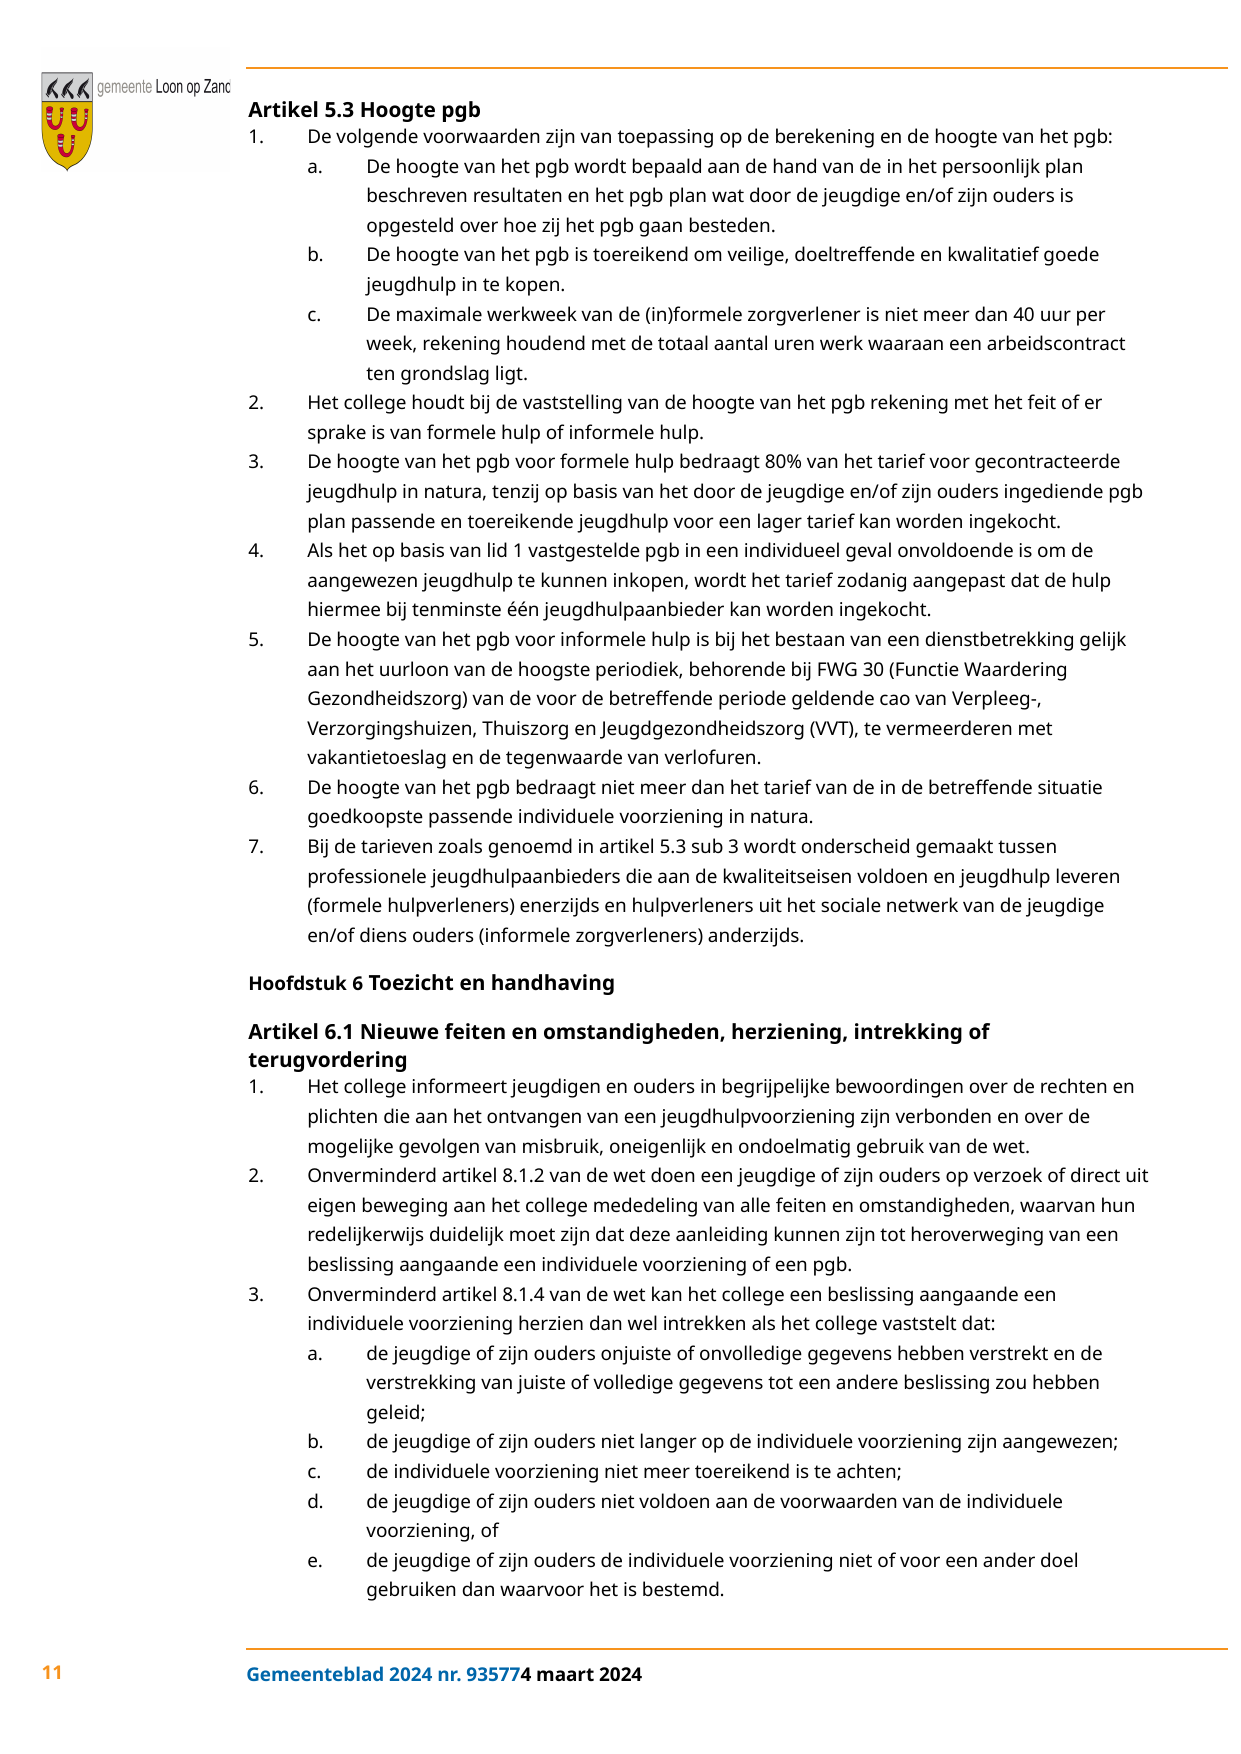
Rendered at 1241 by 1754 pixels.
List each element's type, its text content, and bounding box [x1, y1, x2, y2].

list De hoogte van het pgb voor informele hulp is bij het bestaan van een dienstbetrekking gelijk aan het uurloon van de hoogste periodiek, behorende bij FWG 30 (Functie Waardering Gezondheidszorg) van de voor de betreffende periode geldende cao van Verpleeg-, Verzorgingshuizen, Thuiszorg en Jeugdgezondheidszorg (VVT), te vermeerderen met vakantietoeslag en de tegenwaarde van verlofuren. [248, 626, 1152, 770]
text Artikel 6.1 Nieuwe feiten en omstandigheden, herziening, intrekking of terugvordering [248, 1017, 1152, 1074]
picture [41, 47, 231, 172]
text Artikel 5.3 Hoogte pgb [248, 95, 1152, 123]
list Het college houdt bij de vaststelling van de hoogte van het pgb rekening met het feit of er sprake is van formele hulp of informele hulp. [248, 389, 1152, 445]
list De maximale werkweek van de (in)formele zorgverlener is niet meer dan 40 uur per week, rekening houdend met de totaal aantal uren werk waaraan een arbeidscontract ten grondslag ligt. [307, 301, 1152, 386]
list de jeugdige of zijn ouders niet langer op de individuele voorziening zijn aangewezen; [307, 1429, 1152, 1454]
list de jeugdige of zijn ouders onjuiste of onvolledige gegevens hebben verstrekt en de verstrekking van juiste of volledige gegevens tot een andere beslissing zou hebben geleid; [307, 1340, 1152, 1425]
list de jeugdige of zijn ouders niet voldoen aan de voorwaarden van de individuele voorziening, of [307, 1488, 1152, 1543]
list De hoogte van het pgb wordt bepaald aan de hand van de in het persoonlijk plan beschreven resultaten en het pgb plan wat door de jeugdige en/of zijn ouders is opgesteld over hoe zij het pgb gaan besteden. [307, 153, 1152, 238]
list De volgende voorwaarden zijn van toepassing op de berekening en de hoogte van het pgb: [248, 123, 1152, 149]
list de jeugdige of zijn ouders de individuele voorziening niet of voor een ander doel gebruiken dan waarvoor het is bestemd. [307, 1547, 1152, 1602]
list Onverminderd artikel 8.1.4 van de wet kan het college een beslissing aangaande een individuele voorziening herzien dan wel intrekken als het college vaststelt dat: [248, 1281, 1152, 1336]
list Onverminderd artikel 8.1.2 van de wet doen een jeugdige of zijn ouders op verzoek of direct uit eigen beweging aan het college mededeling van alle feiten en omstandigheden, waarvan hun redelijkerwijs duidelijk moet zijn dat deze aanleiding kunnen zijn tot heroverweging van een beslissing aangaande een individuele voorziening of een pgb. [248, 1162, 1152, 1277]
text Hoofdstuk 6 Toezicht en handhaving [248, 968, 1152, 996]
list De hoogte van het pgb voor formele hulp bedraagt 80% van het tarief voor gecontracteerde jeugdhulp in natura, tenzij op basis van het door de jeugdige en/of zijn ouders ingediende pgb plan passende en toereikende jeugdhulp voor een lager tarief kan worden ingekocht. [248, 449, 1152, 533]
list Het college informeert jeugdigen en ouders in begrijpelijke bewoordingen over de rechten en plichten die aan het ontvangen van een jeugdhulpvoorziening zijn verbonden en over de mogelijke gevolgen van misbruik, oneigenlijk en ondoelmatig gebruik van de wet. [248, 1074, 1152, 1159]
list De hoogte van het pgb bedraagt niet meer dan het tarief van de in de betreffende situatie goedkoopste passende individuele voorziening in natura. [248, 774, 1152, 829]
list De hoogte van het pgb is toereikend om veilige, doeltreffende en kwalitatief goede jeugdhulp in te kopen. [307, 242, 1152, 297]
list de individuele voorziening niet meer toereikend is te achten; [307, 1458, 1152, 1484]
list Bij de tarieven zoals genoemd in artikel 5.3 sub 3 wordt onderscheid gemaakt tussen professionele jeugdhulpaanbieders die aan de kwaliteitseisen voldoen en jeugdhulp leveren (formele hulpverleners) enerzijds en hulpverleners uit het sociale netwerk van de jeugdige en/of diens ouders (informele zorgverleners) anderzijds. [248, 833, 1152, 948]
list Als het op basis van lid 1 vastgestelde pgb in een individueel geval onvoldoende is om de aangewezen jeugdhulp te kunnen inkopen, wordt het tarief zodanig aangepast dat de hulp hiermee bij tenminste één jeugdhulpaanbieder kan worden ingekocht. [248, 537, 1152, 622]
